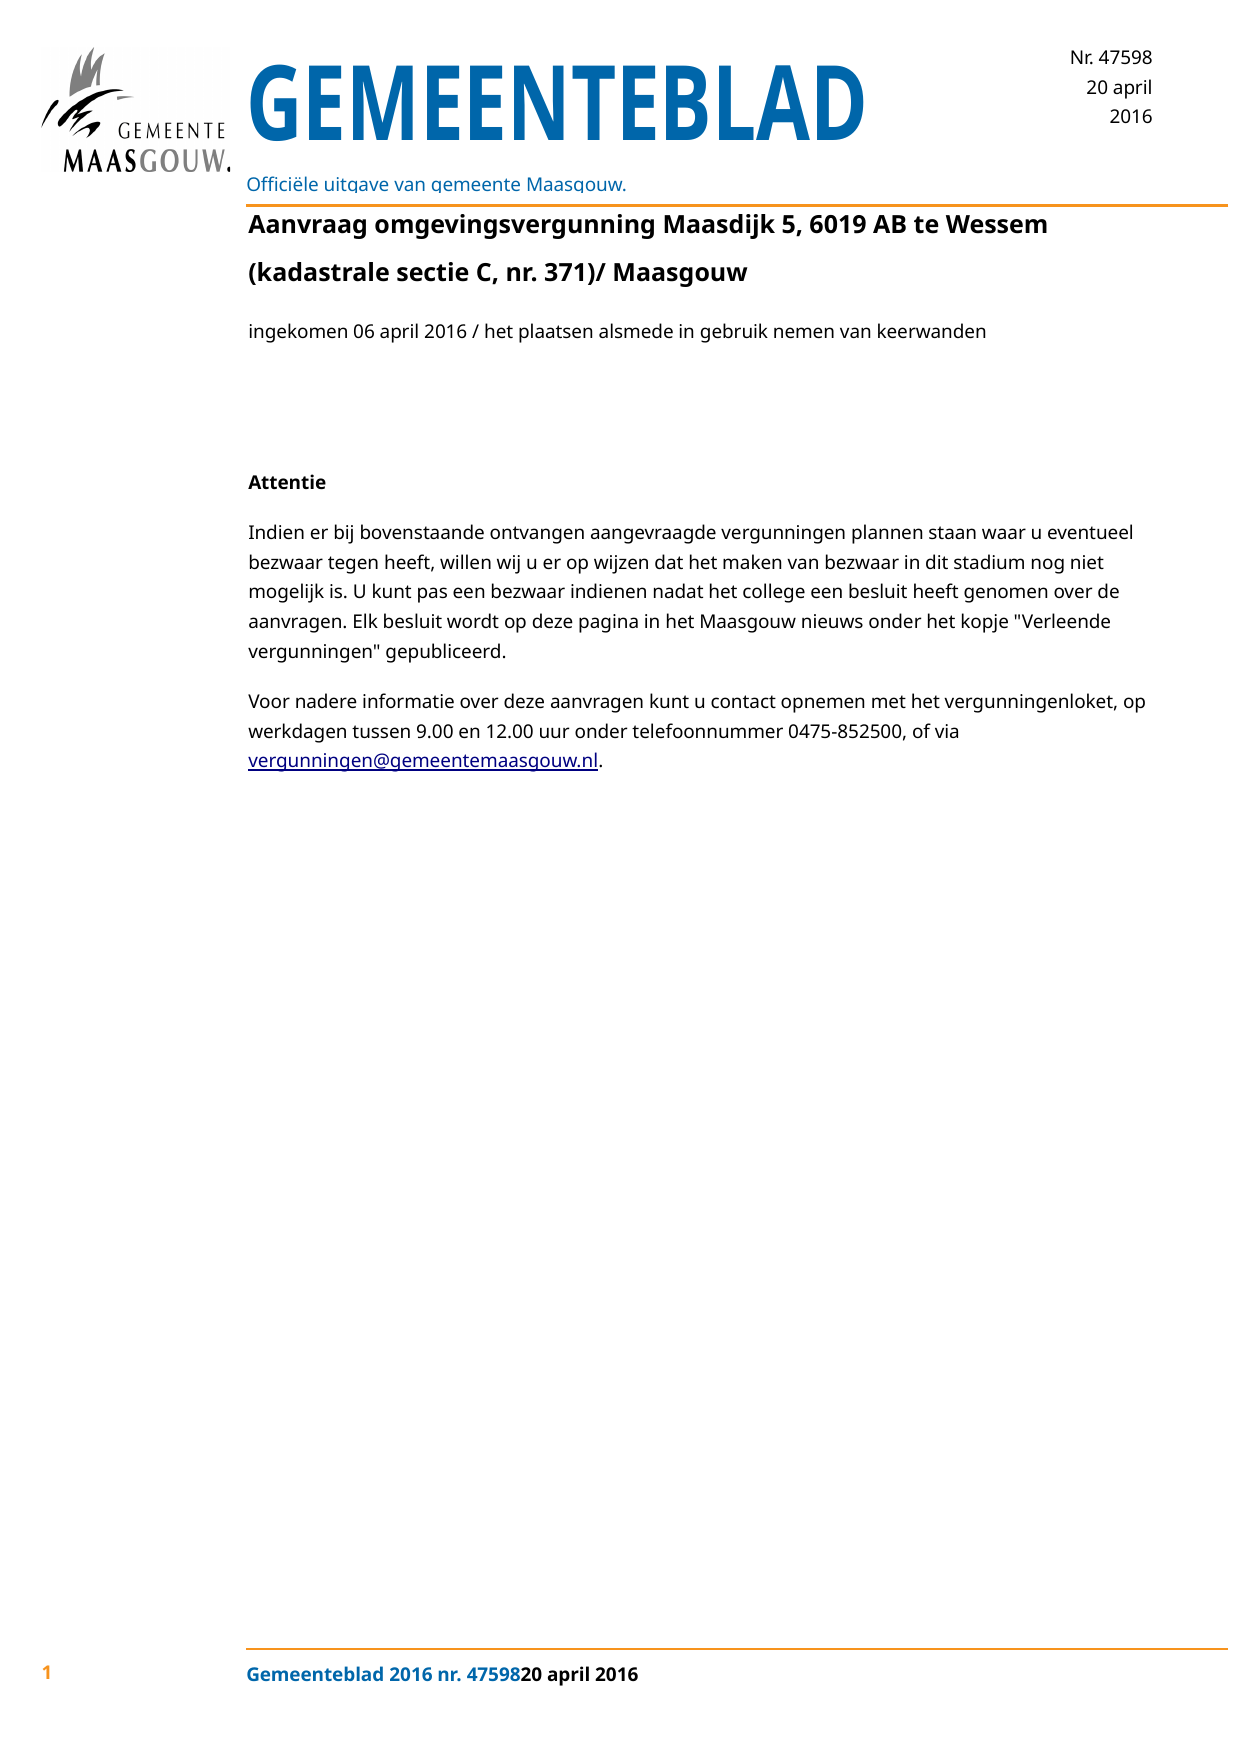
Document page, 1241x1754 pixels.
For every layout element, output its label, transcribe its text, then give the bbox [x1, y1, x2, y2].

picture [41, 47, 231, 172]
text Indien er bij bovenstaande ontvangen aangevraagde vergunningen plannen staan waar u eventueel bezwaar tegen heeft, willen wij u er op wijzen dat het maken van bezwaar in dit stadium nog niet mogelijk is. U kunt pas een bezwaar indienen nadat het college een besluit heeft genomen over de aanvragen. Elk besluit wordt op deze pagina in het Maasgouw nieuws onder het kopje "Verleende vergunningen" gepubliceerd. [248, 519, 1152, 664]
text Aanvraag omgevingsvergunning Maasdijk 5, 6019 AB te Wessem (kadastrale sectie C, nr. 371)/ Maasgouw [248, 207, 1152, 288]
text Attentie [248, 469, 1152, 495]
text Voor nadere informatie over deze aanvragen kunt u contact opnemen met het vergunningenloket, op werkdagen tussen 9.00 en 12.00 uur onder telefoonnummer 0475-852500, of via vergunningen@gemeentemaasgouw.nl. [248, 688, 1152, 773]
text ingekomen 06 april 2016 / het plaatsen alsmede in gebruik nemen van keerwanden [248, 318, 1152, 344]
